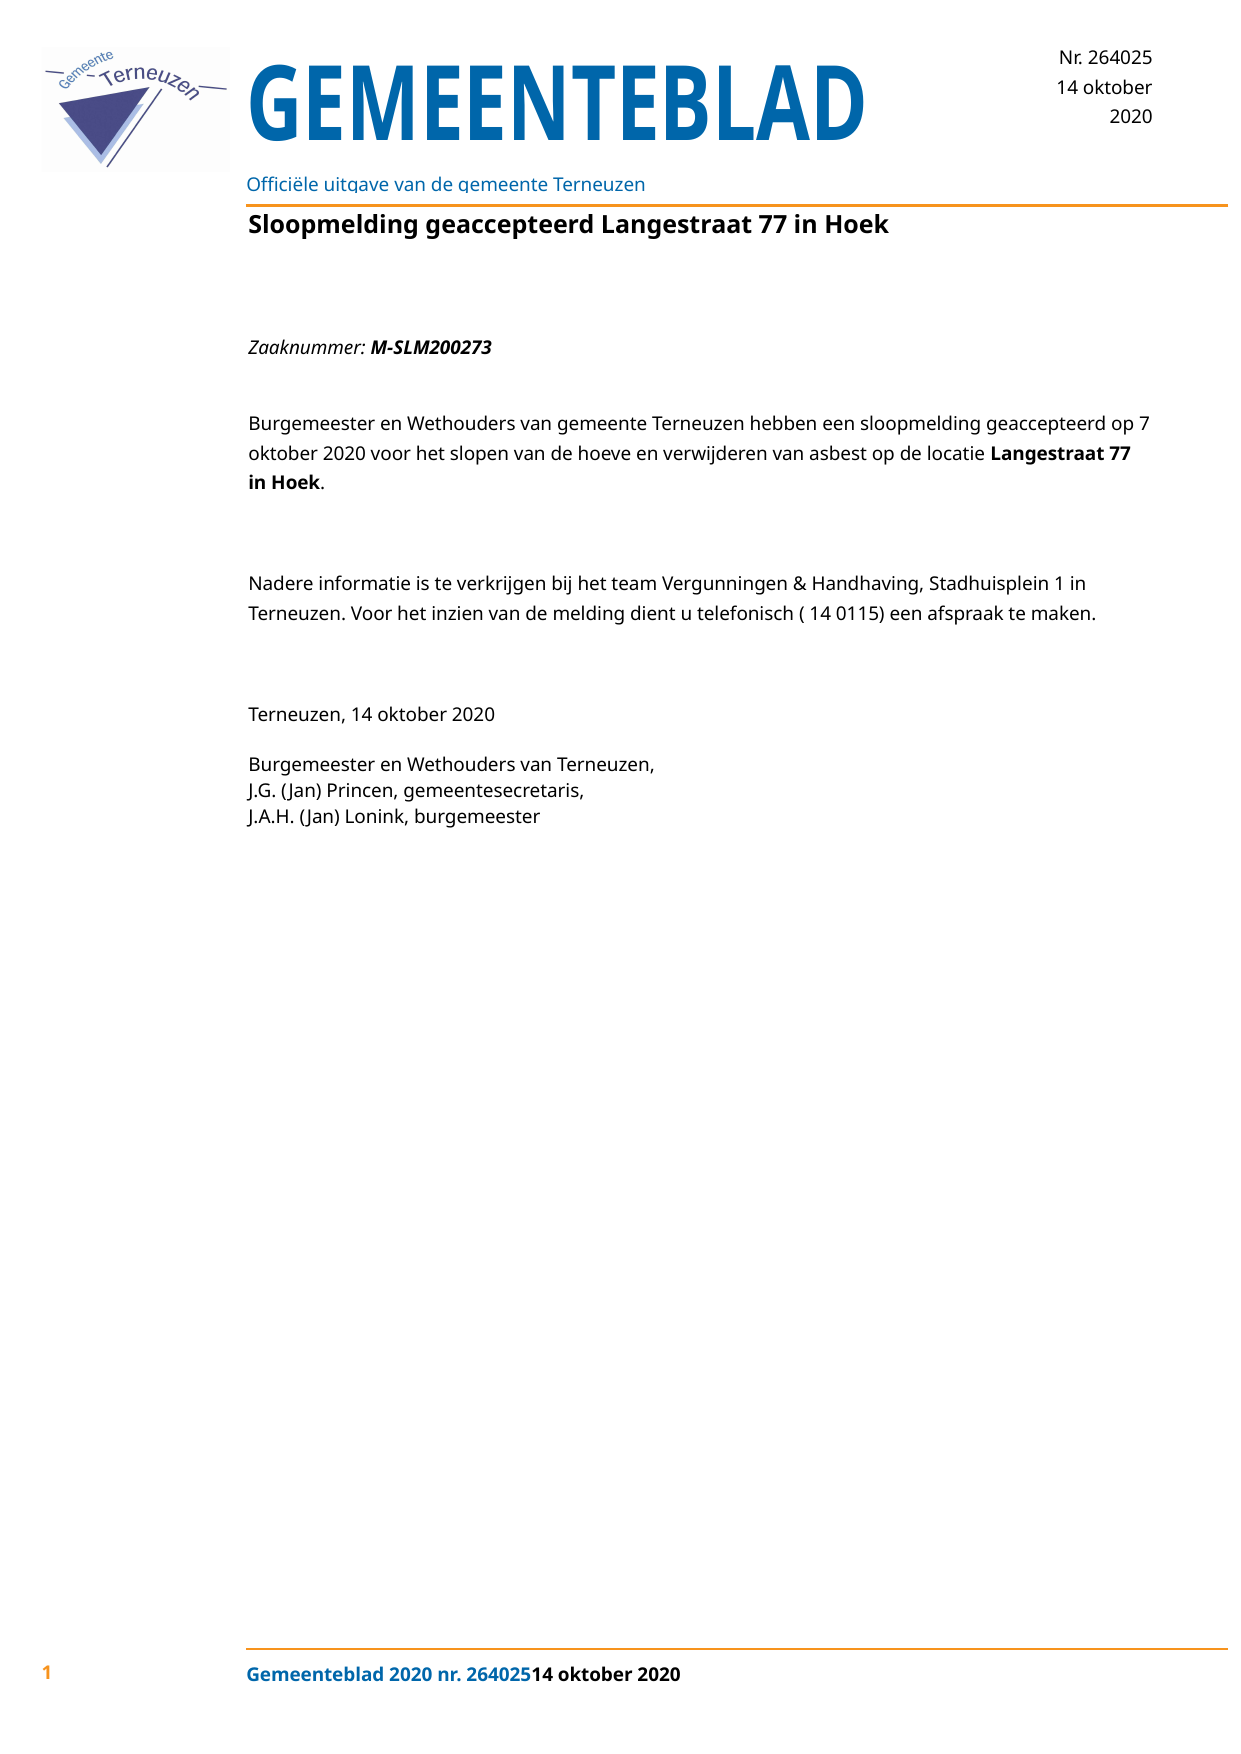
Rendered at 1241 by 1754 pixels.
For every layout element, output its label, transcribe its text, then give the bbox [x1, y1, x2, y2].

text Terneuzen, 14 oktober 2020 [248, 701, 1152, 727]
text Sloopmelding geaccepteerd Langestraat 77 in Hoek [248, 207, 1152, 241]
table_cell [248, 829, 700, 854]
table_cell J.G. (Jan) Princen, gemeentesecretaris, [248, 777, 700, 803]
table_cell [700, 829, 1152, 854]
table_cell J.A.H. (Jan) Lonink, burgemeester [248, 803, 1152, 828]
text Nadere informatie is te verkrijgen bij het team Vergunningen & Handhaving, Stadhuisplein 1 in Terneuzen. Voor het inzien van de melding dient u telefonisch ( 14 0115) een afspraak te maken. [248, 570, 1152, 626]
text Zaaknummer: M-SLM200273 [248, 334, 1152, 360]
table_cell [700, 777, 1152, 803]
picture [41, 47, 231, 172]
table_header Burgemeester en Wethouders van Terneuzen, [248, 751, 1152, 777]
text Burgemeester en Wethouders van gemeente Terneuzen hebben een sloopmelding geaccepteerd op 7 oktober 2020 voor het slopen van de hoeve en verwijderen van asbest op de locatie Langestraat 77 in Hoek. [248, 410, 1152, 495]
